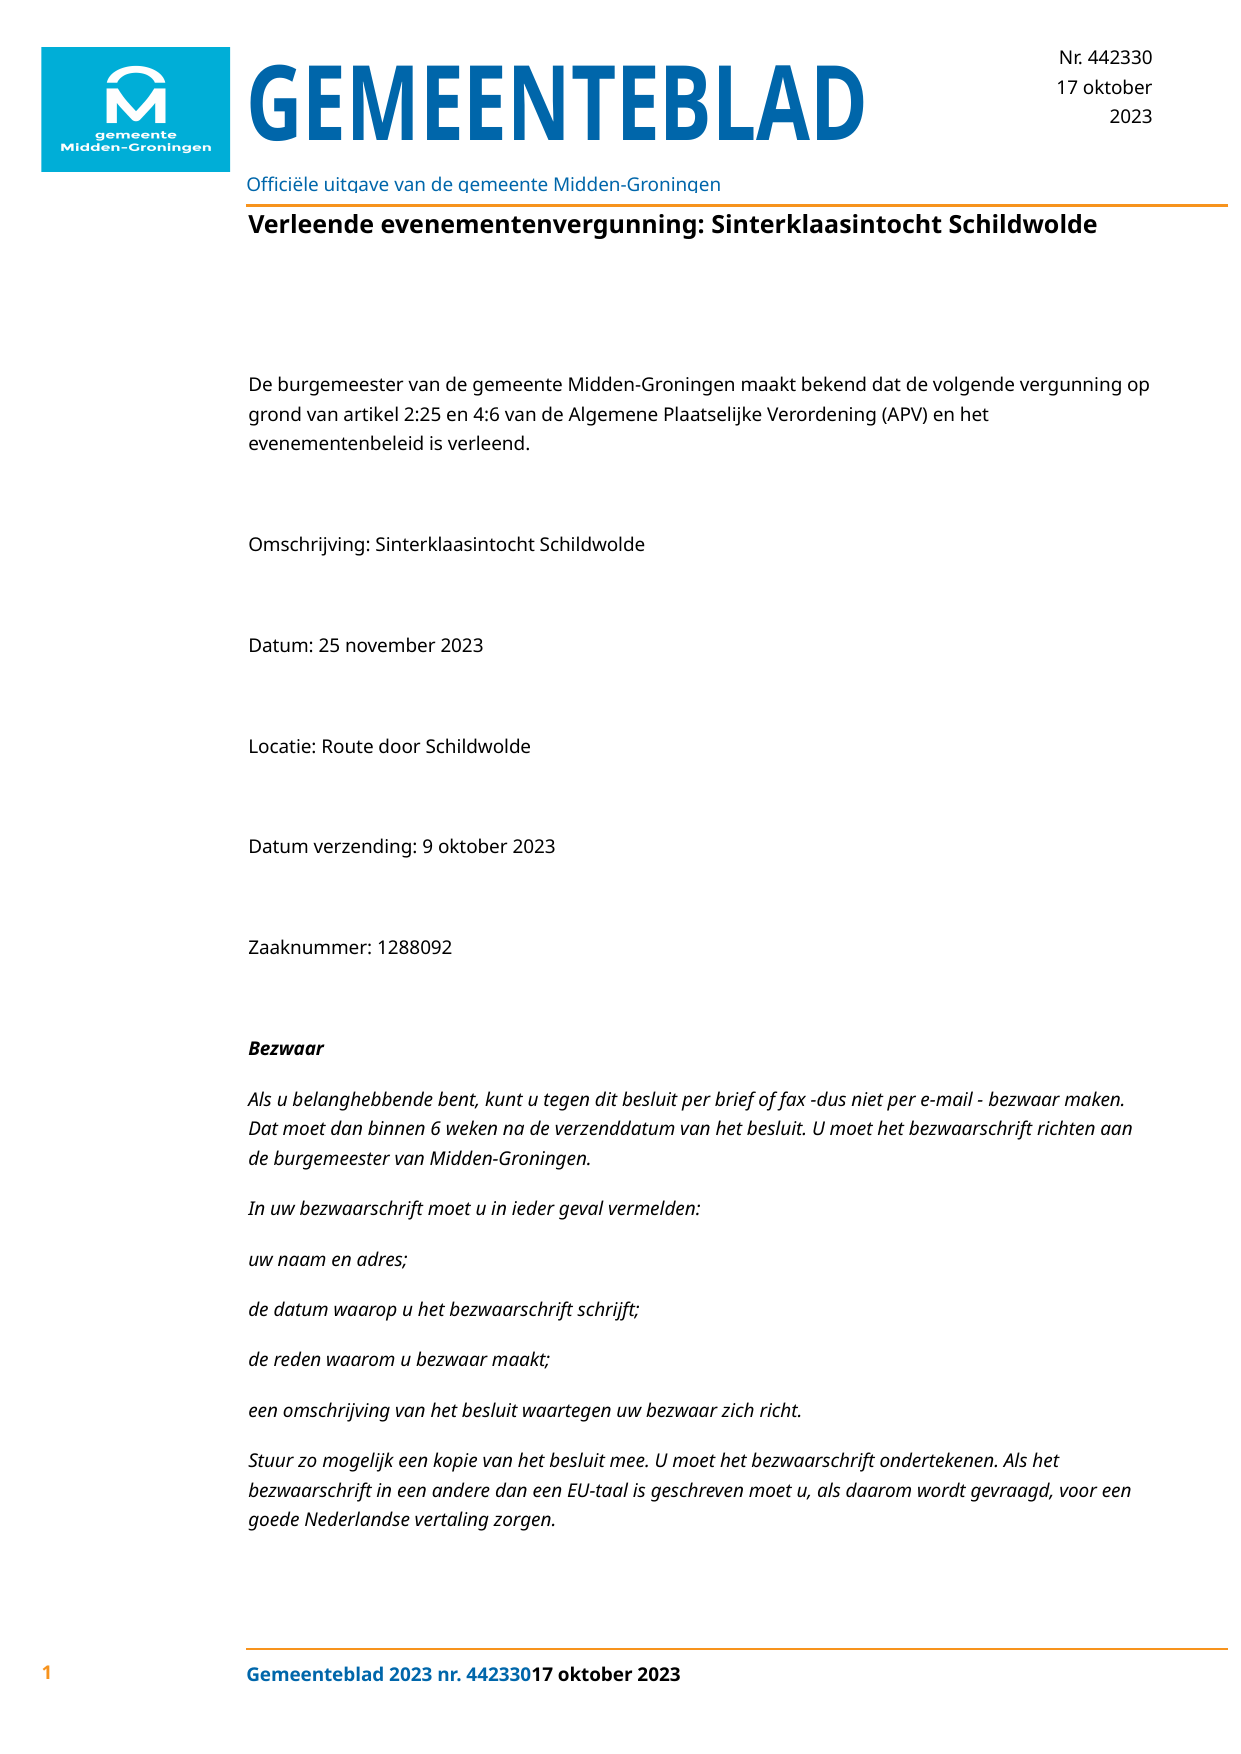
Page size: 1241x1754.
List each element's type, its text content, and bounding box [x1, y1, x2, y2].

text de datum waarop u het bezwaarschrift schrijft; [248, 1296, 1152, 1322]
text Verleende evenementenvergunning: Sinterklaasintocht Schildwolde [248, 207, 1152, 241]
picture [108, 66, 164, 82]
picture [107, 89, 165, 122]
text De burgemeester van de gemeente Midden-Groningen maakt bekend dat de volgende vergunning op grond van artikel 2:25 en 4:6 van de Algemene Plaatselijke Verordening (APV) en het evenementenbeleid is verleend. [248, 371, 1152, 456]
text Bezwaar [248, 1035, 1152, 1061]
text een omschrijving van het besluit waartegen uw bezwaar zich richt. [248, 1397, 1152, 1423]
text Als u belanghebbende bent, kunt u tegen dit besluit per brief of fax -dus niet per e-mail - bezwaar maken. Dat moet dan binnen 6 weken na de verzenddatum van het besluit. U moet het bezwaarschrift richten aan de burgemeester van Midden-Groningen. [248, 1086, 1152, 1171]
text Zaaknummer: 1288092 [248, 934, 1152, 960]
text Omschrijving: Sinterklaasintocht Schildwolde [248, 531, 1152, 557]
text In uw bezwaarschrift moet u in ieder geval vermelden: [248, 1195, 1152, 1221]
text Datum: 25 november 2023 [248, 632, 1152, 658]
text Stuur zo mogelijk een kopie van het besluit mee. U moet het bezwaarschrift ondertekenen. Als het bezwaarschrift in een andere dan een EU-taal is geschreven moet u, als daarom wordt gevraagd, voor een goede Nederlandse vertaling zorgen. [248, 1447, 1152, 1532]
text Locatie: Route door Schildwolde [248, 733, 1152, 758]
picture [184, 146, 190, 153]
text Datum verzending: 9 oktober 2023 [248, 834, 1152, 859]
text de reden waarom u bezwaar maakt; [248, 1347, 1152, 1372]
text uw naam en adres; [248, 1246, 1152, 1271]
